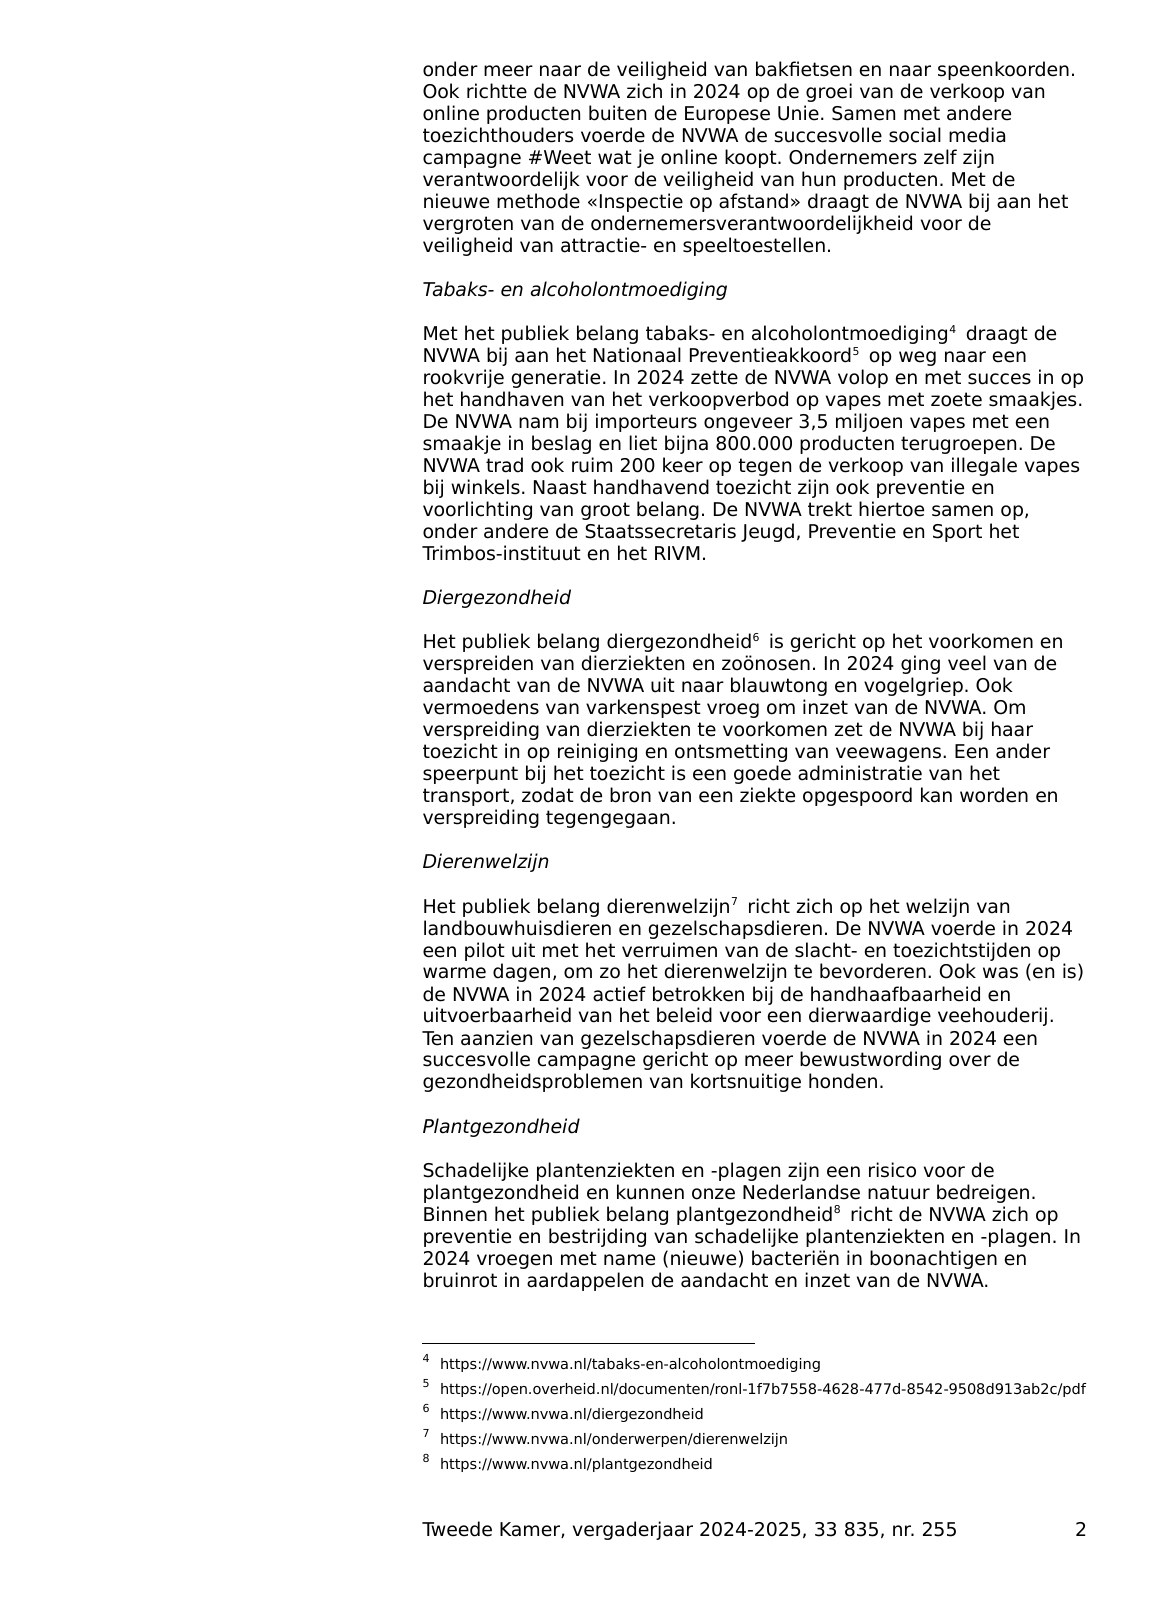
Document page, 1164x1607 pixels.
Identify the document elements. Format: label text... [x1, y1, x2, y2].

text Het publiek belang diergezondheid is gericht op het voorkomen en verspreiden van dierziekten en zoönosen. In 2024 ging veel van de aandacht van de NVWA uit naar blauwtong en vogelgriep. Ook vermoedens van varkenspest vroeg om inzet van de NVWA. Om verspreiding van dierziekten te voorkomen zet de NVWA bij haar toezicht in op reiniging en ontsmetting van veewagens. Een ander speerpunt bij het toezicht is een goede administratie van het transport, zodat de bron van een ziekte opgespoord kan worden en verspreiding tegengegaan. [422, 631, 1087, 829]
text https://open.overheid.nl/documenten/ronl-1f7b7558-4628-477d-8542-9508d913ab2c/pdf [422, 1377, 1087, 1399]
text Het publiek belang dierenwelzijn richt zich op het welzijn van landbouwhuisdieren en gezelschapsdieren. De NVWA voerde in 2024 een pilot uit met het verruimen van de slacht- en toezichtstijden op warme dagen, om zo het dierenwelzijn te bevorderen. Ook was (en is) de NVWA in 2024 actief betrokken bij de handhaafbaarheid en uitvoerbaarheid van het beleid voor een dierwaardige veehouderij. Ten aanzien van gezelschapsdieren voerde de NVWA in 2024 een succesvolle campagne gericht op meer bewustwording over de gezondheidsproblemen van kortsnuitige honden. [422, 896, 1087, 1093]
text https://www.nvwa.nl/tabaks-en-alcoholontmoediging [422, 1352, 1087, 1374]
text Met het publiek belang tabaks- en alcoholontmoediging draagt de NVWA bij aan het Nationaal Preventieakkoord op weg naar een rookvrije generatie. In 2024 zette de NVWA volop en met succes in op het handhaven van het verkoopverbod op vapes met zoete smaakjes. De NVWA nam bij importeurs ongeveer 3,5 miljoen vapes met een smaakje in beslag en liet bijna 800.000 producten terugroepen. De NVWA trad ook ruim 200 keer op tegen de verkoop van illegale vapes bij winkels. Naast handhavend toezicht zijn ook preventie en voorlichting van groot belang. De NVWA trekt hiertoe samen op, onder andere de Staatssecretaris Jeugd, Preventie en Sport het Trimbos-instituut en het RIVM. [422, 323, 1087, 565]
text https://www.nvwa.nl/onderwerpen/dierenwelzijn [422, 1427, 1087, 1449]
subtitle Plantgezondheid [422, 1116, 1087, 1137]
text https://www.nvwa.nl/diergezondheid [422, 1402, 1087, 1424]
text onder meer naar de veiligheid van bakfietsen en naar speenkoorden. Ook richtte de NVWA zich in 2024 op de groei van de verkoop van online producten buiten de Europese Unie. Samen met andere toezichthouders voerde de NVWA de succesvolle social media campagne #Weet wat je online koopt. Ondernemers zelf zijn verantwoordelijk voor de veiligheid van hun producten. Met de nieuwe methode «Inspectie op afstand» draagt de NVWA bij aan het vergroten van de ondernemersverantwoordelijkheid voor de veiligheid van attractie- en speeltoestellen. [422, 59, 1087, 257]
subtitle Diergezondheid [422, 587, 1087, 609]
text Schadelijke plantenziekten en -plagen zijn een risico voor de plantgezondheid en kunnen onze Nederlandse natuur bedreigen. Binnen het publiek belang plantgezondheid richt de NVWA zich op preventie en bestrijding van schadelijke plantenziekten en -plagen. In 2024 vroegen met name (nieuwe) bacteriën in boonachtigen en bruinrot in aardappelen de aandacht en inzet van de NVWA. [422, 1160, 1087, 1292]
text https://www.nvwa.nl/plantgezondheid [422, 1452, 1087, 1474]
subtitle Dierenwelzijn [422, 851, 1087, 873]
subtitle Tabaks- en alcoholontmoediging [422, 279, 1087, 301]
